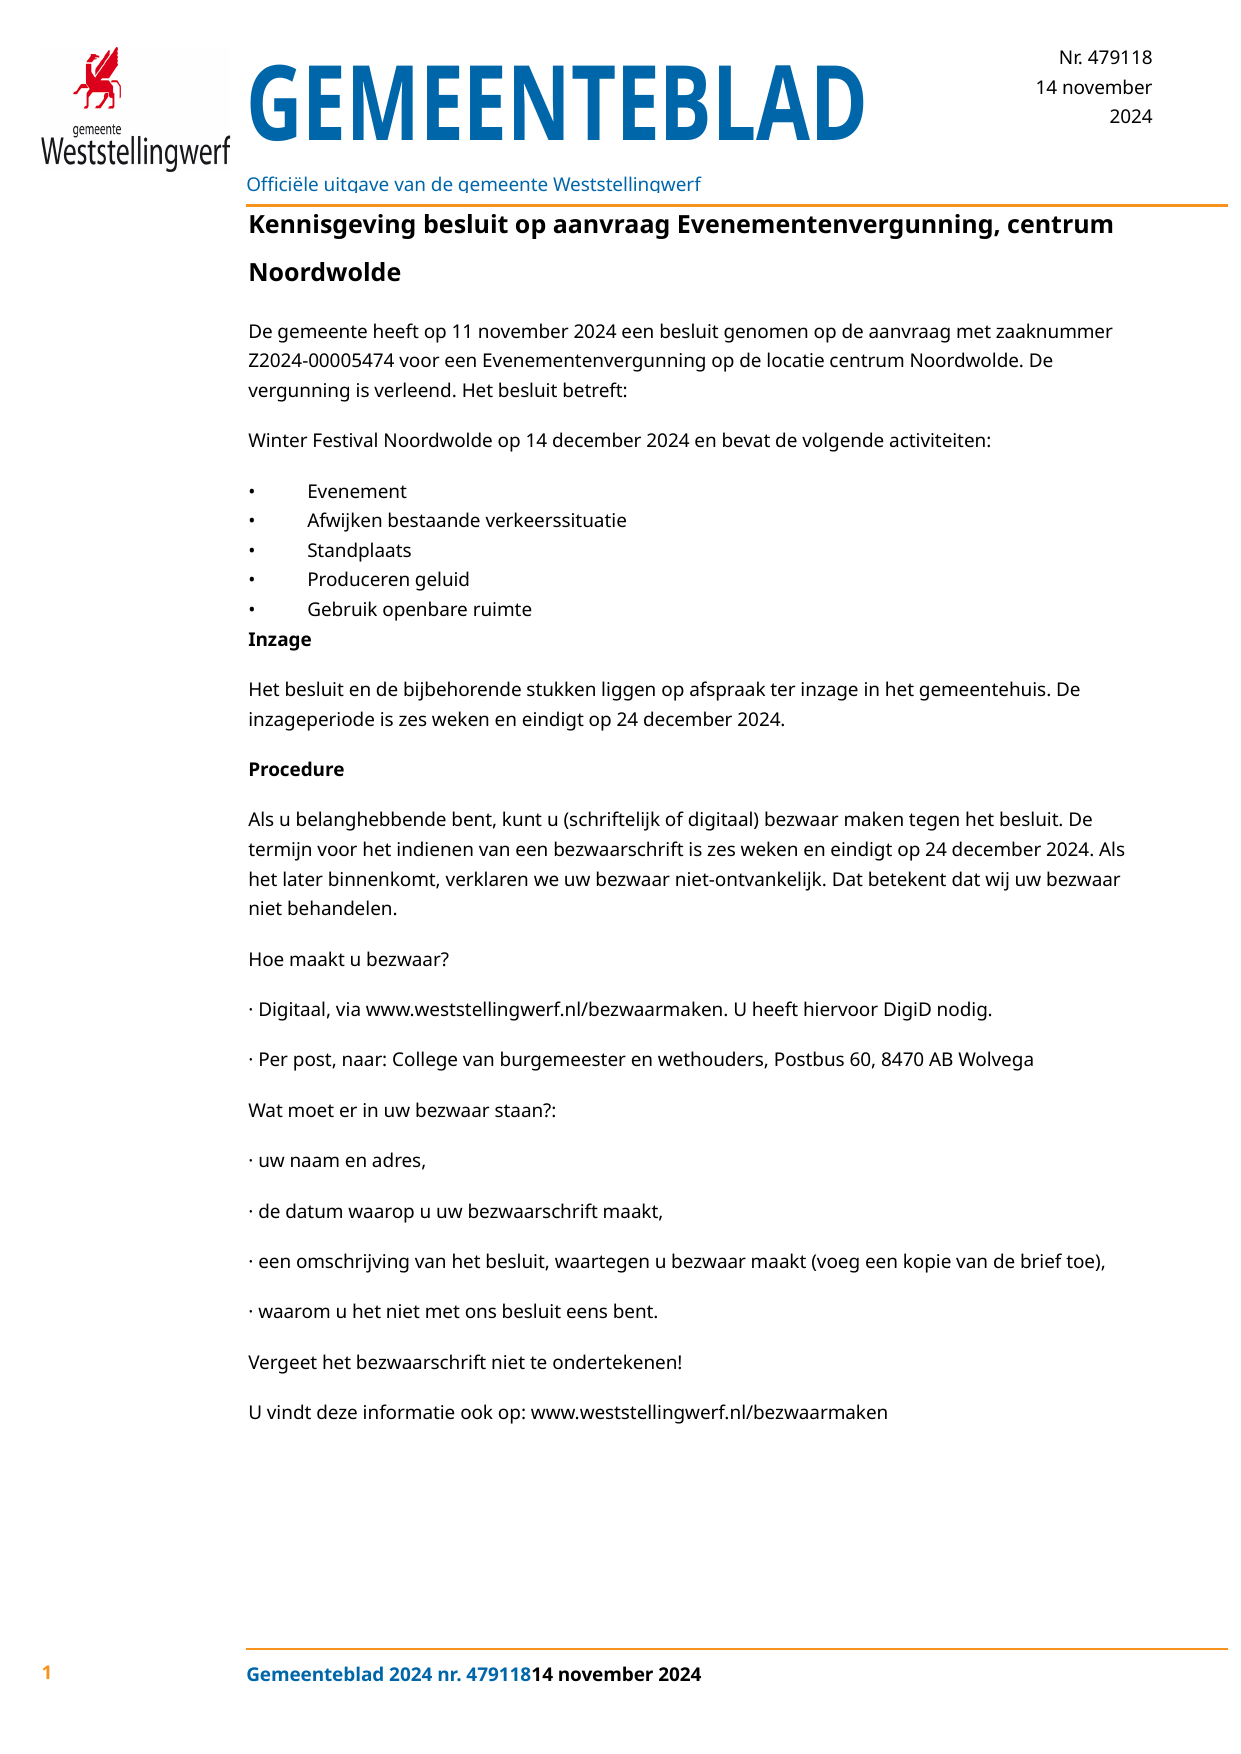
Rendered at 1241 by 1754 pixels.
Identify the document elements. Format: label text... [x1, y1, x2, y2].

text Kennisgeving besluit op aanvraag Evenementenvergunning, centrum Noordwolde [248, 207, 1152, 288]
text Procedure [248, 756, 1152, 782]
text · de datum waarop u uw bezwaarschrift maakt, [248, 1198, 1152, 1224]
text Als u belanghebbende bent, kunt u (schriftelijk of digitaal) bezwaar maken tegen het besluit. De termijn voor het indienen van een bezwaarschrift is zes weken en eindigt op 24 december 2024. Als het later binnenkomt, verklaren we uw bezwaar niet-ontvankelijk. Dat betekent dat wij uw bezwaar niet behandelen. [248, 807, 1152, 921]
text · Digitaal, via www.weststellingwerf.nl/bezwaarmaken. U heeft hiervoor DigiD nodig. [248, 996, 1152, 1022]
list Standplaats [248, 537, 1152, 563]
list Gebruik openbare ruimte [248, 596, 1152, 622]
text De gemeente heeft op 11 november 2024 een besluit genomen op de aanvraag met zaaknummer Z2024-00005474 voor een Evenementenvergunning op de locatie centrum Noordwolde. De vergunning is verleend. Het besluit betreft: [248, 318, 1152, 403]
text Winter Festival Noordwolde op 14 december 2024 en bevat de volgende activiteiten: [248, 427, 1152, 453]
list Produceren geluid [248, 567, 1152, 592]
text · uw naam en adres, [248, 1147, 1152, 1173]
list Evenement [248, 478, 1152, 504]
text · waarom u het niet met ons besluit eens bent. [248, 1299, 1152, 1324]
text Vergeet het bezwaarschrift niet te ondertekenen! [248, 1349, 1152, 1375]
list Afwijken bestaande verkeerssituatie [248, 507, 1152, 533]
text Het besluit en de bijbehorende stukken liggen op afspraak ter inzage in het gemeentehuis. De inzageperiode is zes weken en eindigt op 24 december 2024. [248, 676, 1152, 732]
text Hoe maakt u bezwaar? [248, 946, 1152, 972]
text · Per post, naar: College van burgemeester en wethouders, Postbus 60, 8470 AB Wolvega [248, 1047, 1152, 1072]
text Inzage [248, 626, 1152, 652]
text Wat moet er in uw bezwaar staan?: [248, 1097, 1152, 1123]
text U vindt deze informatie ook op: www.weststellingwerf.nl/bezwaarmaken [248, 1399, 1152, 1425]
text · een omschrijving van het besluit, waartegen u bezwaar maakt (voeg een kopie van de brief toe), [248, 1248, 1152, 1274]
picture [41, 47, 231, 172]
